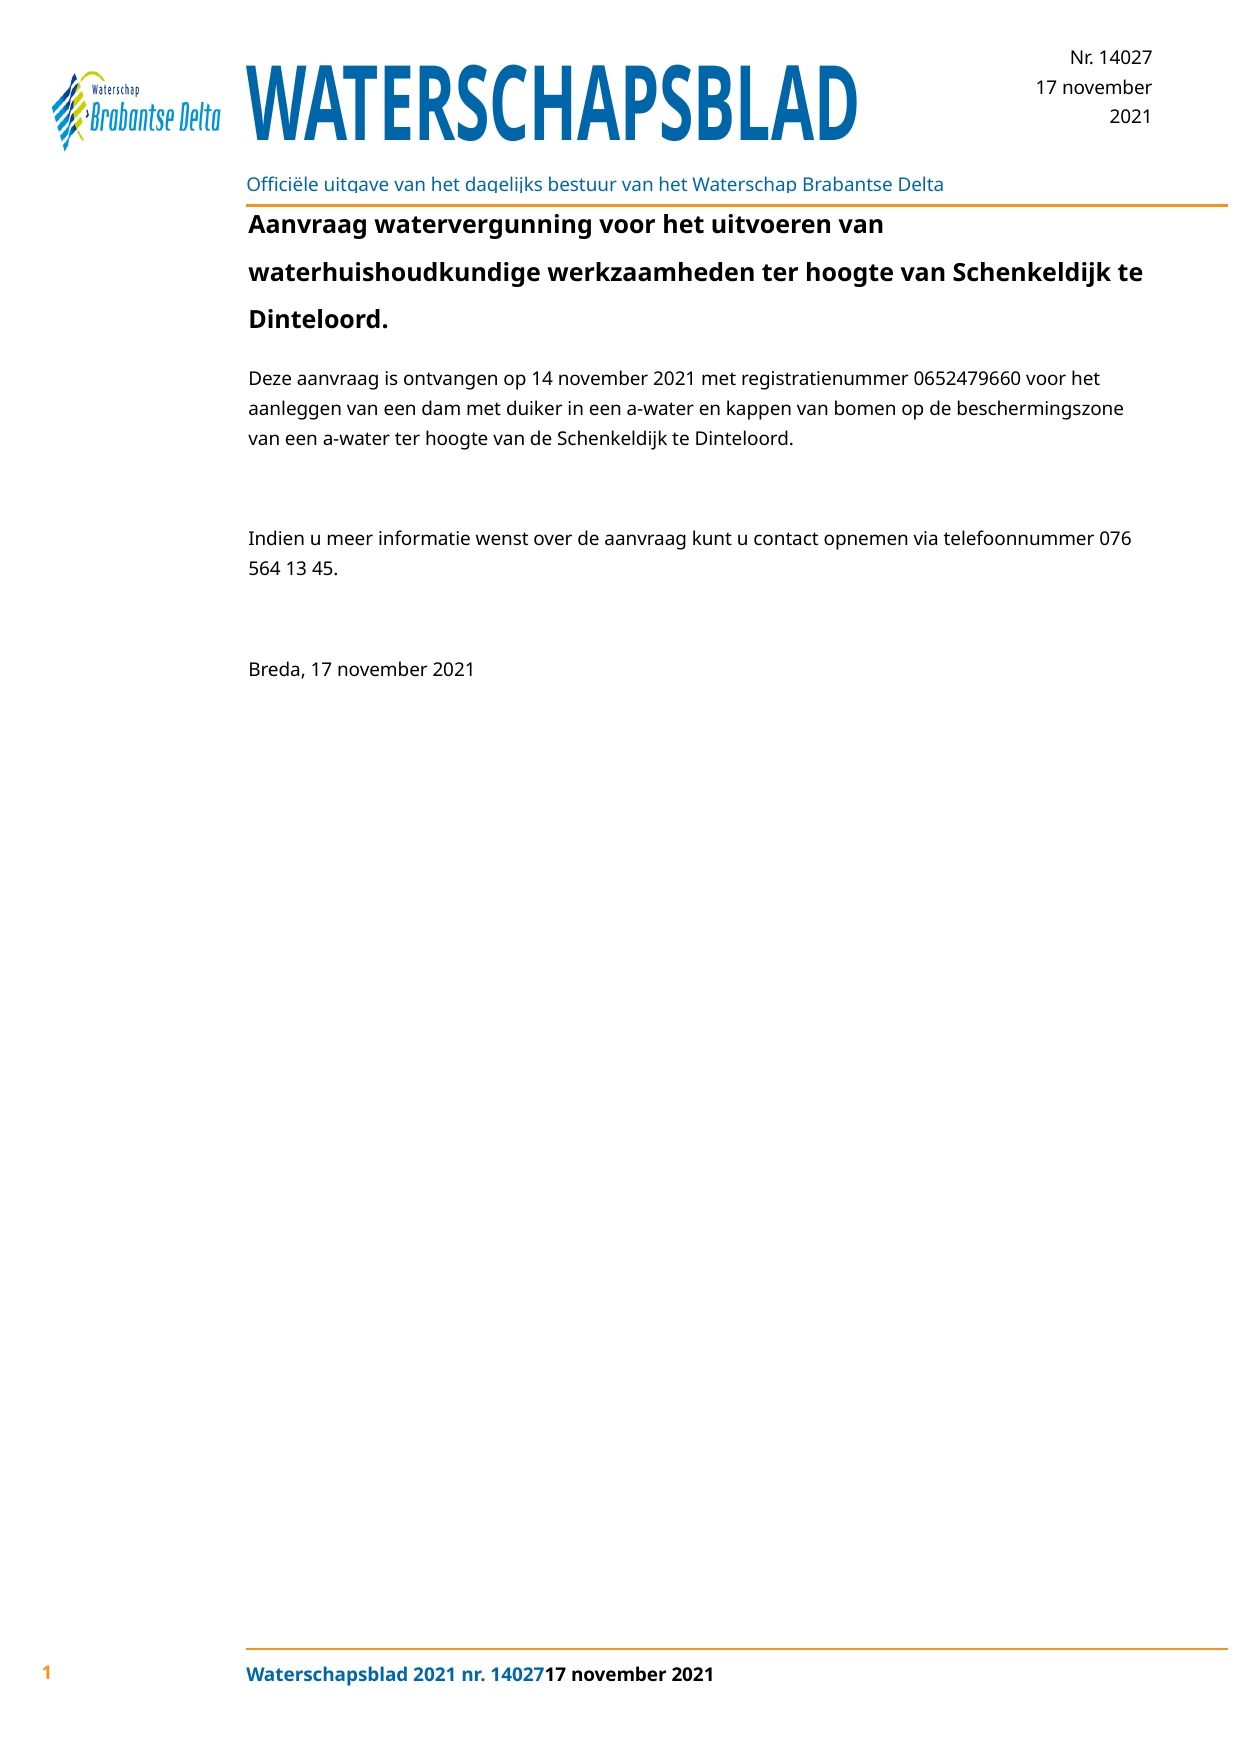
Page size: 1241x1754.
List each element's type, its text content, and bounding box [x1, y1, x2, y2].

text Breda, 17 november 2021 [248, 656, 1152, 682]
text Deze aanvraag is ontvangen op 14 november 2021 met registratienummer 0652479660 voor het aanleggen van een dam met duiker in een a-water en kappen van bomen op de beschermingszone van een a-water ter hoogte van de Schenkeldijk te Dinteloord. [248, 366, 1152, 450]
picture [41, 47, 231, 172]
text Aanvraag watervergunning voor het uitvoeren van waterhuishoudkundige werkzaamheden ter hoogte van Schenkeldijk te Dinteloord. [248, 207, 1152, 336]
text Indien u meer informatie wenst over de aanvraag kunt u contact opnemen via telefoonnummer 076 564 13 45. [248, 526, 1152, 581]
